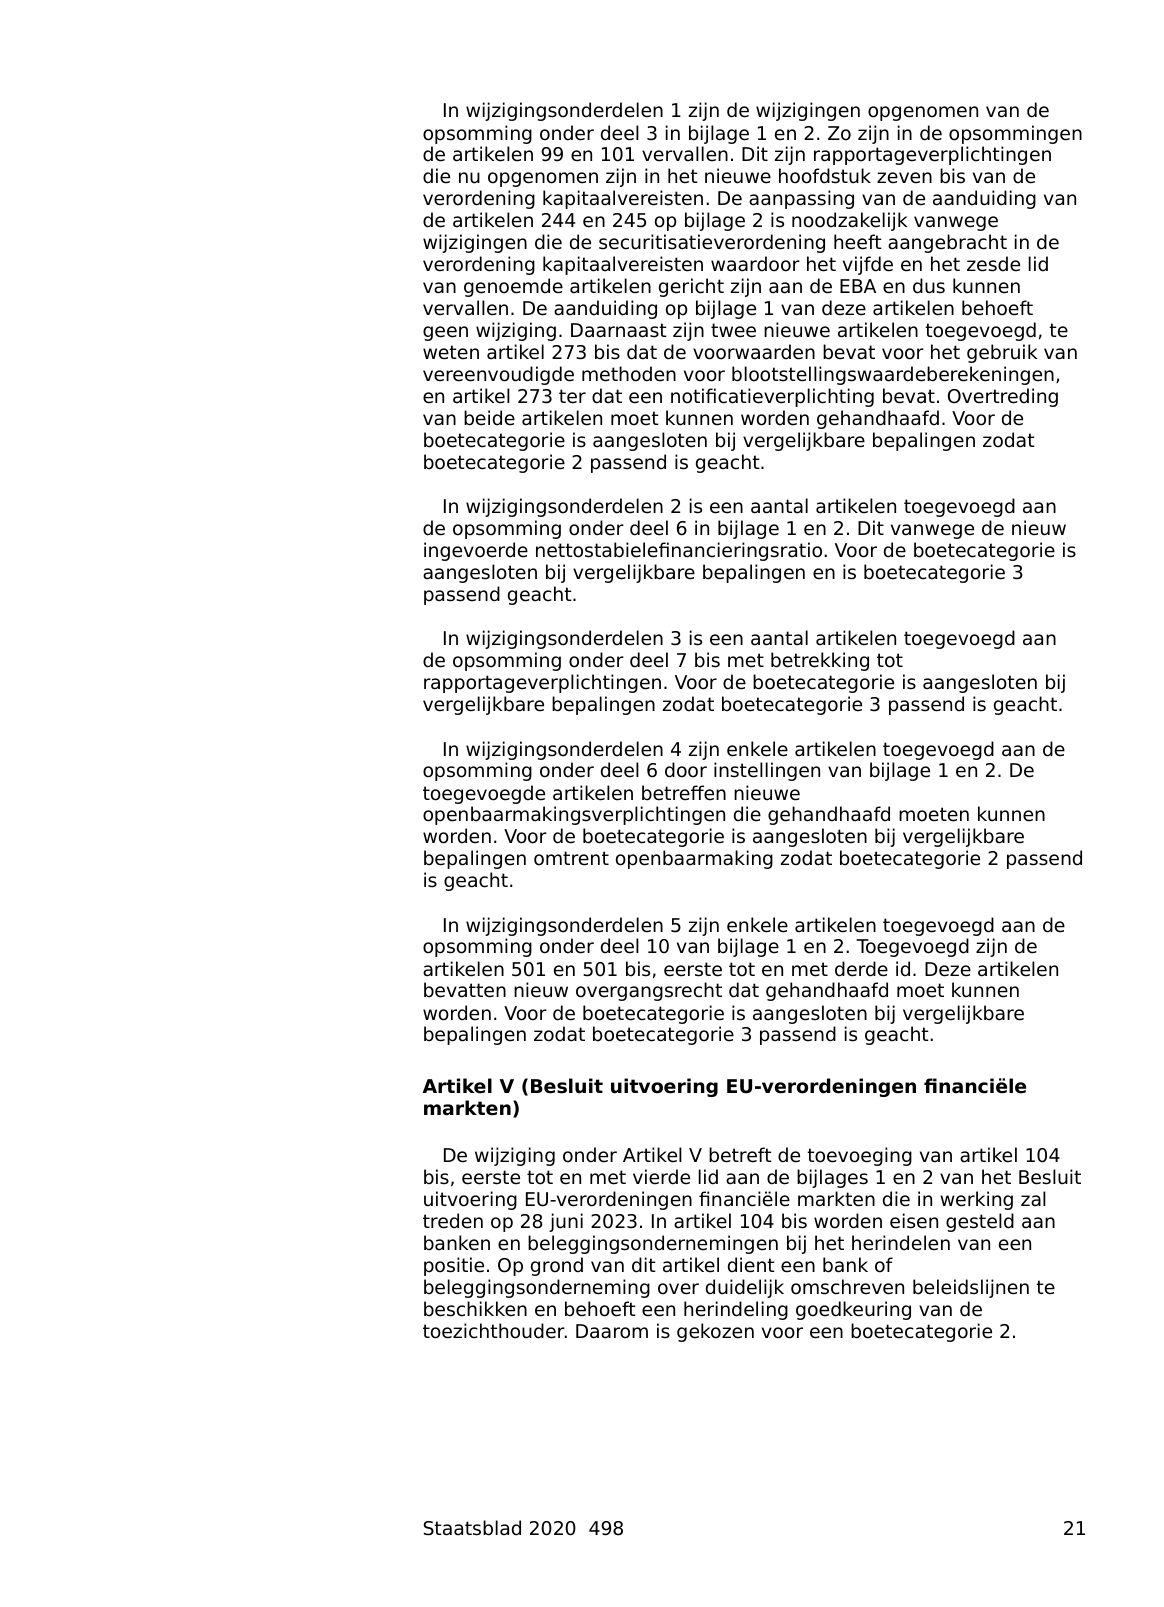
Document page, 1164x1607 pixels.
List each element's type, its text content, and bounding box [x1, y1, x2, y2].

text In wijzigingsonderdelen 4 zijn enkele artikelen toegevoegd aan de opsomming onder deel 6 door instellingen van bijlage 1 en 2. De toegevoegde artikelen betreffen nieuwe openbaarmakingsverplichtingen die gehandhaafd moeten kunnen worden. Voor de boetecategorie is aangesloten bij vergelijkbare bepalingen omtrent openbaarmaking zodat boetecategorie 2 passend is geacht. [422, 738, 1087, 892]
text In wijzigingsonderdelen 3 is een aantal artikelen toegevoegd aan de opsomming onder deel 7 bis met betrekking tot rapportageverplichtingen. Voor de boetecategorie is aangesloten bij vergelijkbare bepalingen zodat boetecategorie 3 passend is geacht. [422, 628, 1087, 716]
text In wijzigingsonderdelen 5 zijn enkele artikelen toegevoegd aan de opsomming onder deel 10 van bijlage 1 en 2. Toegevoegd zijn de artikelen 501 en 501 bis, eerste tot en met derde id. Deze artikelen bevatten nieuw overgangsrecht dat gehandhaafd moet kunnen worden. Voor de boetecategorie is aangesloten bij vergelijkbare bepalingen zodat boetecategorie 3 passend is geacht. [422, 914, 1087, 1046]
text In wijzigingsonderdelen 2 is een aantal artikelen toegevoegd aan de opsomming onder deel 6 in bijlage 1 en 2. Dit vanwege de nieuw ingevoerde nettostabielefinancieringsratio. Voor de boetecategorie is aangesloten bij vergelijkbare bepalingen en is boetecategorie 3 passend geacht. [422, 496, 1087, 606]
subtitle Artikel V (Besluit uitvoering EU-verordeningen financiële markten) [422, 1076, 1087, 1120]
text De wijziging onder Artikel V betreft de toevoeging van artikel 104 bis, eerste tot en met vierde lid aan de bijlages 1 en 2 van het Besluit uitvoering EU-verordeningen financiële markten die in werking zal treden op 28 juni 2023. In artikel 104 bis worden eisen gesteld aan banken en beleggingsondernemingen bij het herindelen van een positie. Op grond van dit artikel dient een bank of beleggingsonderneming over duidelijk omschreven beleidslijnen te beschikken en behoeft een herindeling goedkeuring van de toezichthouder. Daarom is gekozen voor een boetecategorie 2. [422, 1145, 1087, 1343]
text In wijzigingsonderdelen 1 zijn de wijzigingen opgenomen van de opsomming onder deel 3 in bijlage 1 en 2. Zo zijn in de opsommingen de artikelen 99 en 101 vervallen. Dit zijn rapportageverplichtingen die nu opgenomen zijn in het nieuwe hoofdstuk zeven bis van de verordening kapitaalvereisten. De aanpassing van de aanduiding van de artikelen 244 en 245 op bijlage 2 is noodzakelijk vanwege wijzigingen die de securitisatieverordening heeft aangebracht in de verordening kapitaalvereisten waardoor het vijfde en het zesde lid van genoemde artikelen gericht zijn aan de EBA en dus kunnen vervallen. De aanduiding op bijlage 1 van deze artikelen behoeft geen wijziging. Daarnaast zijn twee nieuwe artikelen toegevoegd, te weten artikel 273 bis dat de voorwaarden bevat voor het gebruik van vereenvoudigde methoden voor blootstellingswaardeberekeningen, en artikel 273 ter dat een notificatieverplichting bevat. Overtreding van beide artikelen moet kunnen worden gehandhaafd. Voor de boetecategorie is aangesloten bij vergelijkbare bepalingen zodat boetecategorie 2 passend is geacht. [422, 100, 1087, 474]
